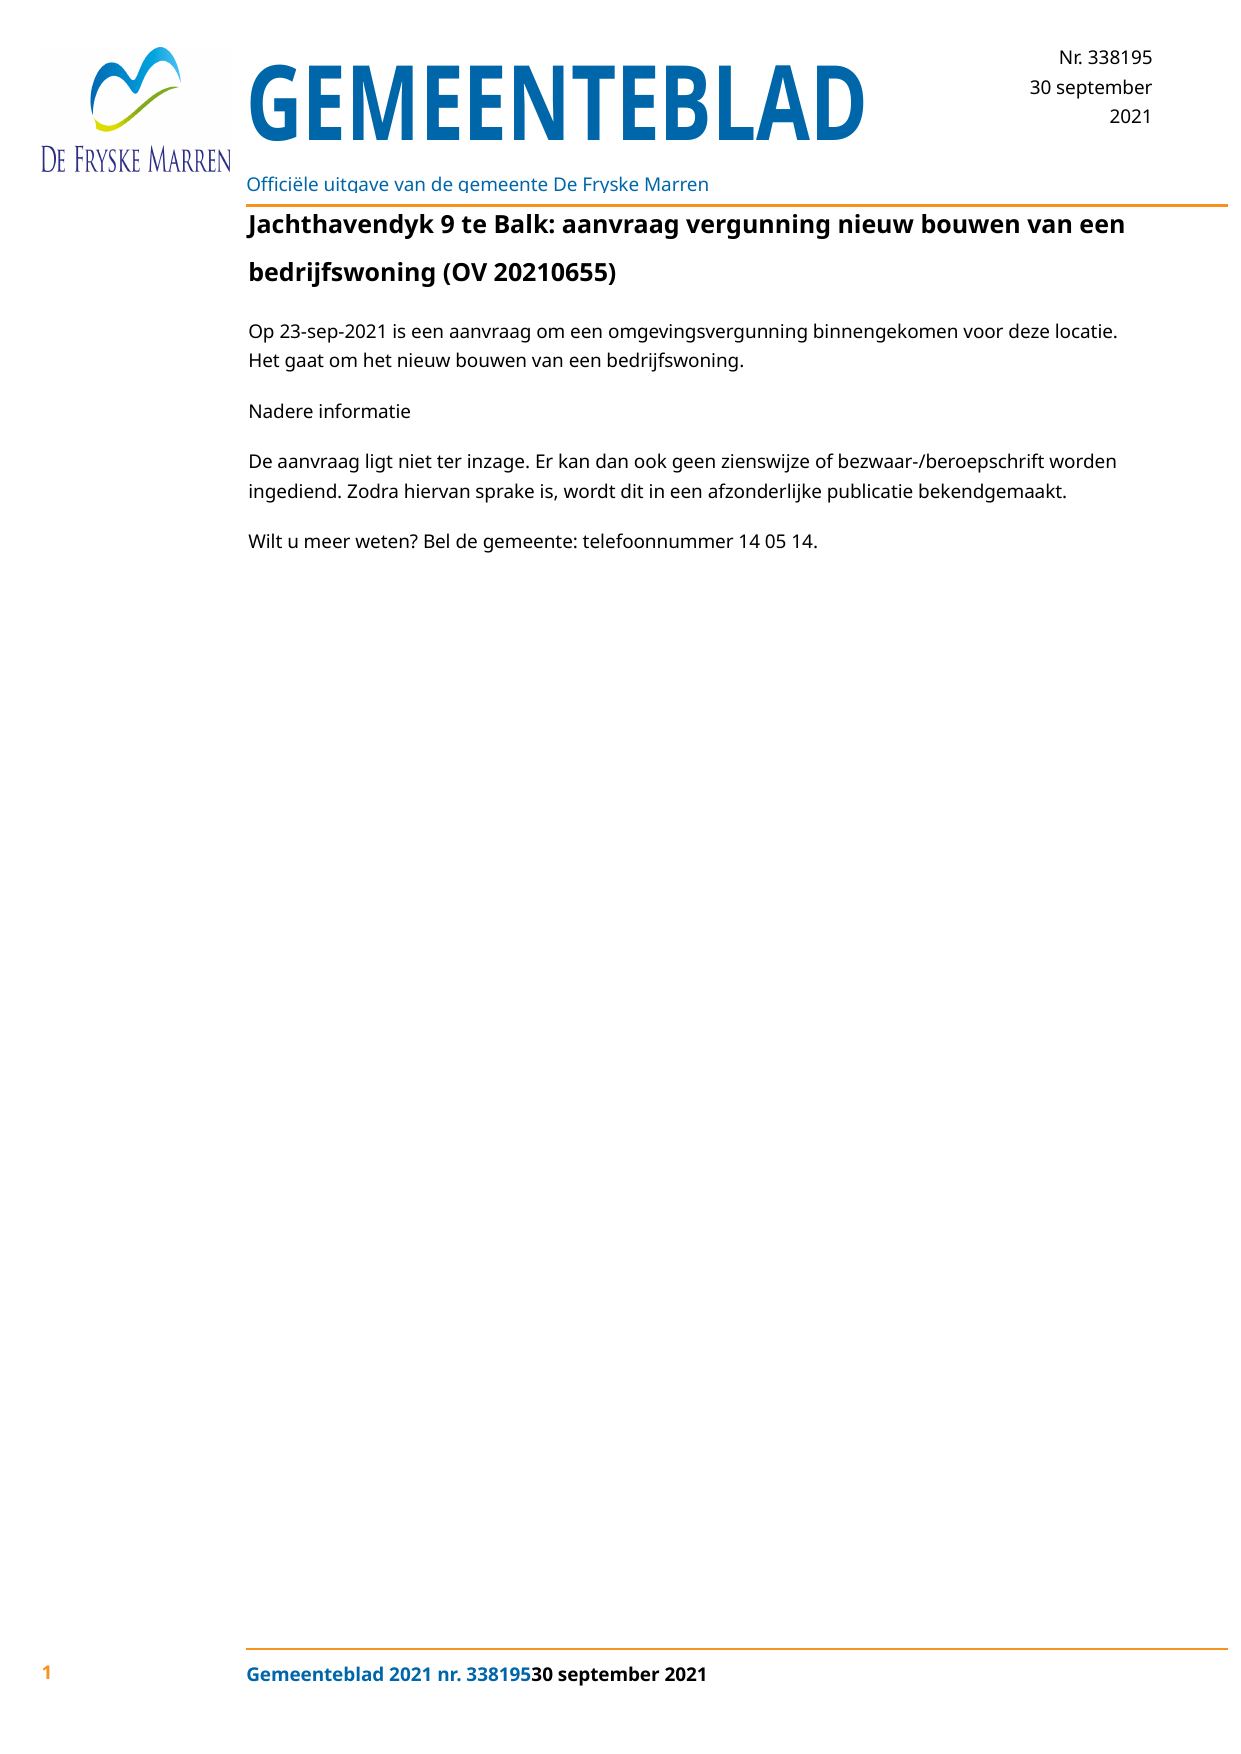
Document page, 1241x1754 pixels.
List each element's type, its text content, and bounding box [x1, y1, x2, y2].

text Op 23-sep-2021 is een aanvraag om een omgevingsvergunning binnengekomen voor deze locatie. Het gaat om het nieuw bouwen van een bedrijfswoning. [248, 318, 1152, 373]
text Nadere informatie [248, 398, 1152, 424]
picture [41, 47, 231, 172]
text Jachthavendyk 9 te Balk: aanvraag vergunning nieuw bouwen van een bedrijfswoning (OV 20210655) [248, 207, 1152, 288]
text Wilt u meer weten? Bel de gemeente: telefoonnummer 14 05 14. [248, 528, 1152, 554]
text De aanvraag ligt niet ter inzage. Er kan dan ook geen zienswijze of bezwaar-/beroepschrift worden ingediend. Zodra hiervan sprake is, wordt dit in een afzonderlijke publicatie bekendgemaakt. [248, 448, 1152, 504]
